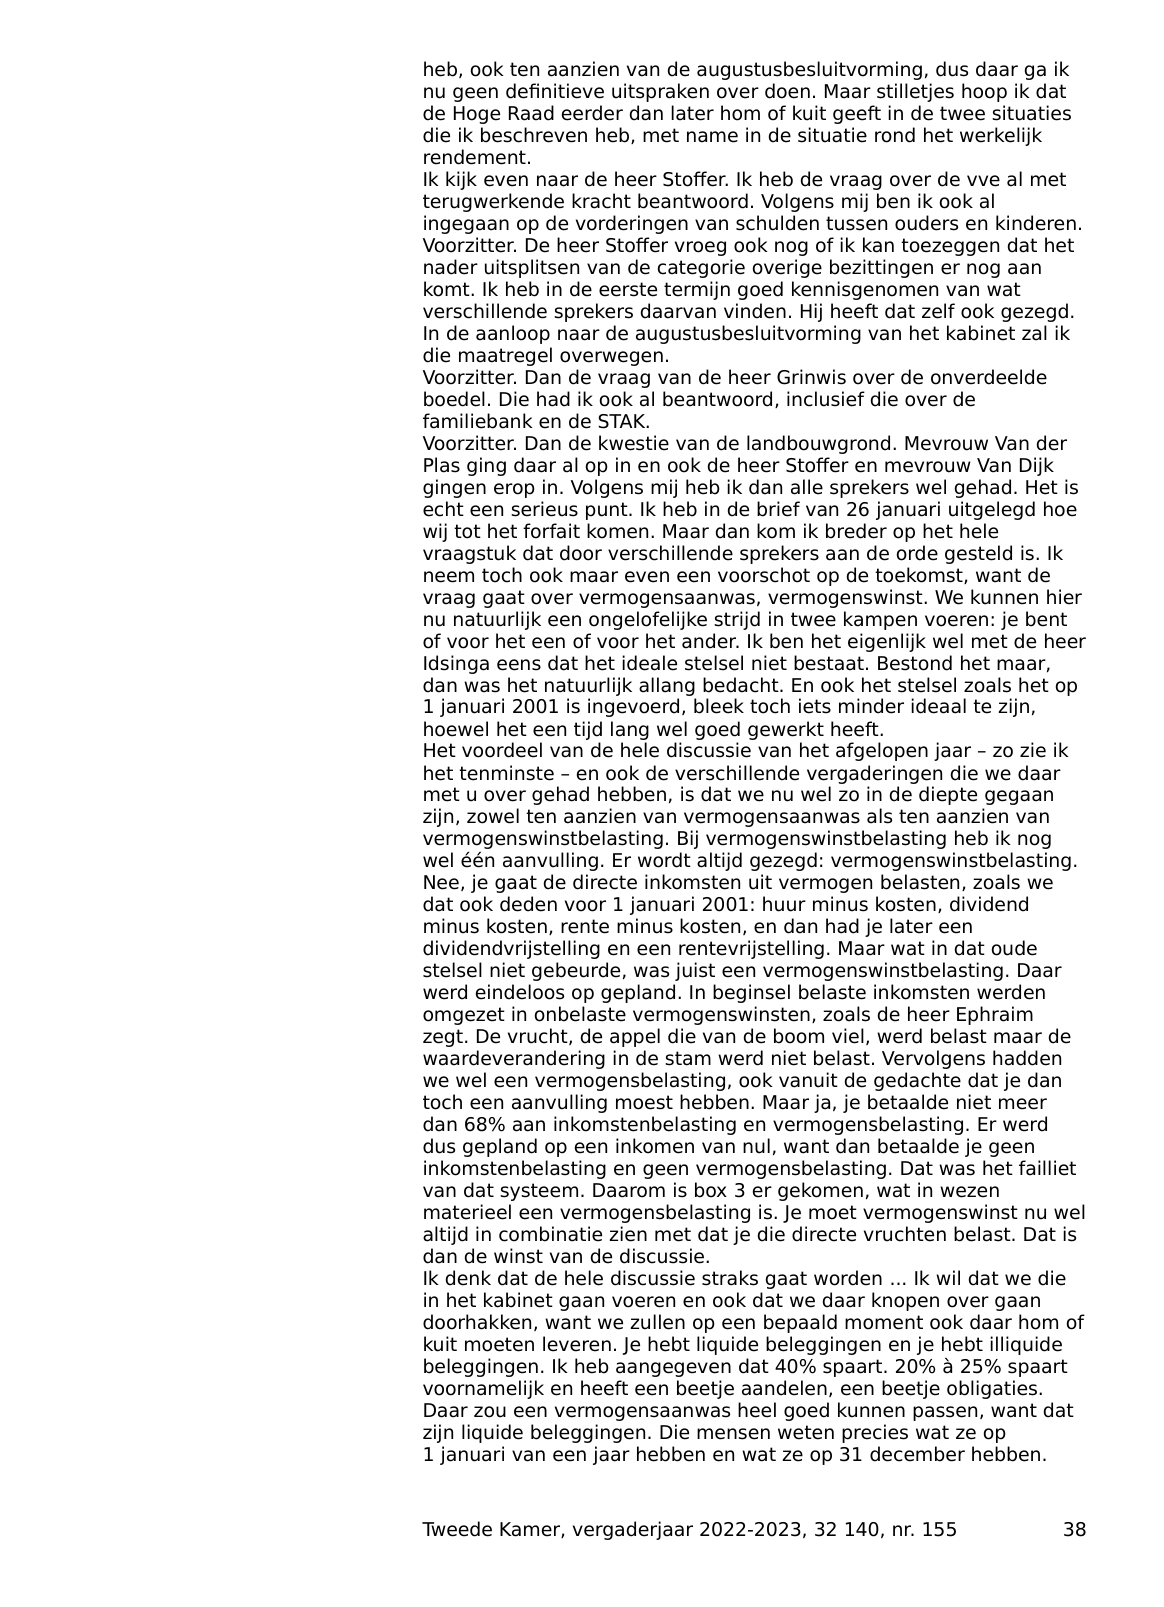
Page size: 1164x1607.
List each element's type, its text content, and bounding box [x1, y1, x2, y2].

text Voorzitter. Dan de kwestie van de landbouwgrond. Mevrouw Van der Plas ging daar al op in en ook de heer Stoffer en mevrouw Van Dijk gingen erop in. Volgens mij heb ik dan alle sprekers wel gehad. Het is echt een serieus punt. Ik heb in de brief van 26 januari uitgelegd hoe wij tot het forfait komen. Maar dan kom ik breder op het hele vraagstuk dat door verschillende sprekers aan de orde gesteld is. Ik neem toch ook maar even een voorschot op de toekomst, want de vraag gaat over vermogensaanwas, vermogenswinst. We kunnen hier nu natuurlijk een ongelofelijke strijd in twee kampen voeren: je bent of voor het een of voor het ander. Ik ben het eigenlijk wel met de heer Idsinga eens dat het ideale stelsel niet bestaat. Bestond het maar, dan was het natuurlijk allang bedacht. En ook het stelsel zoals het op 1 januari 2001 is ingevoerd, bleek toch iets minder ideaal te zijn, hoewel het een tijd lang wel goed gewerkt heeft. [422, 433, 1087, 740]
text Het voordeel van de hele discussie van het afgelopen jaar – zo zie ik het tenminste – en ook de verschillende vergaderingen die we daar met u over gehad hebben, is dat we nu wel zo in de diepte gegaan zijn, zowel ten aanzien van vermogensaanwas als ten aanzien van vermogenswinstbelasting. Bij vermogenswinstbelasting heb ik nog wel één aanvulling. Er wordt altijd gezegd: vermogenswinstbelasting. Nee, je gaat de directe inkomsten uit vermogen belasten, zoals we dat ook deden voor 1 januari 2001: huur minus kosten, dividend minus kosten, rente minus kosten, en dan had je later een dividendvrijstelling en een rentevrijstelling. Maar wat in dat oude stelsel niet gebeurde, was juist een vermogenswinstbelasting. Daar werd eindeloos op gepland. In beginsel belaste inkomsten werden omgezet in onbelaste vermogenswinsten, zoals de heer Ephraim zegt. De vrucht, de appel die van de boom viel, werd belast maar de waardeverandering in de stam werd niet belast. Vervolgens hadden we wel een vermogensbelasting, ook vanuit de gedachte dat je dan toch een aanvulling moest hebben. Maar ja, je betaalde niet meer dan 68% aan inkomstenbelasting en vermogensbelasting. Er werd dus gepland op een inkomen van nul, want dan betaalde je geen inkomstenbelasting en geen vermogensbelasting. Dat was het failliet van dat systeem. Daarom is box 3 er gekomen, wat in wezen materieel een vermogensbelasting is. Je moet vermogenswinst nu wel altijd in combinatie zien met dat je die directe vruchten belast. Dat is dan de winst van de discussie. [422, 740, 1087, 1268]
text heb, ook ten aanzien van de augustusbesluitvorming, dus daar ga ik nu geen definitieve uitspraken over doen. Maar stilletjes hoop ik dat de Hoge Raad eerder dan later hom of kuit geeft in de twee situaties die ik beschreven heb, met name in de situatie rond het werkelijk rendement. [422, 59, 1087, 169]
text Voorzitter. Dan de vraag van de heer Grinwis over de onverdeelde boedel. Die had ik ook al beantwoord, inclusief die over de familiebank en de STAK. [422, 367, 1087, 433]
text Ik kijk even naar de heer Stoffer. Ik heb de vraag over de vve al met terugwerkende kracht beantwoord. Volgens mij ben ik ook al ingegaan op de vorderingen van schulden tussen ouders en kinderen. [422, 169, 1087, 235]
text Voorzitter. De heer Stoffer vroeg ook nog of ik kan toezeggen dat het nader uitsplitsen van de categorie overige bezittingen er nog aan komt. Ik heb in de eerste termijn goed kennisgenomen van wat verschillende sprekers daarvan vinden. Hij heeft dat zelf ook gezegd. In de aanloop naar de augustusbesluitvorming van het kabinet zal ik die maatregel overwegen. [422, 235, 1087, 367]
text Ik denk dat de hele discussie straks gaat worden ... Ik wil dat we die in het kabinet gaan voeren en ook dat we daar knopen over gaan doorhakken, want we zullen op een bepaald moment ook daar hom of kuit moeten leveren. Je hebt liquide beleggingen en je hebt illiquide beleggingen. Ik heb aangegeven dat 40% spaart. 20% à 25% spaart voornamelijk en heeft een beetje aandelen, een beetje obligaties. Daar zou een vermogensaanwas heel goed kunnen passen, want dat zijn liquide beleggingen. Die mensen weten precies wat ze op 1 januari van een jaar hebben en wat ze op 31 december hebben. [422, 1268, 1087, 1466]
